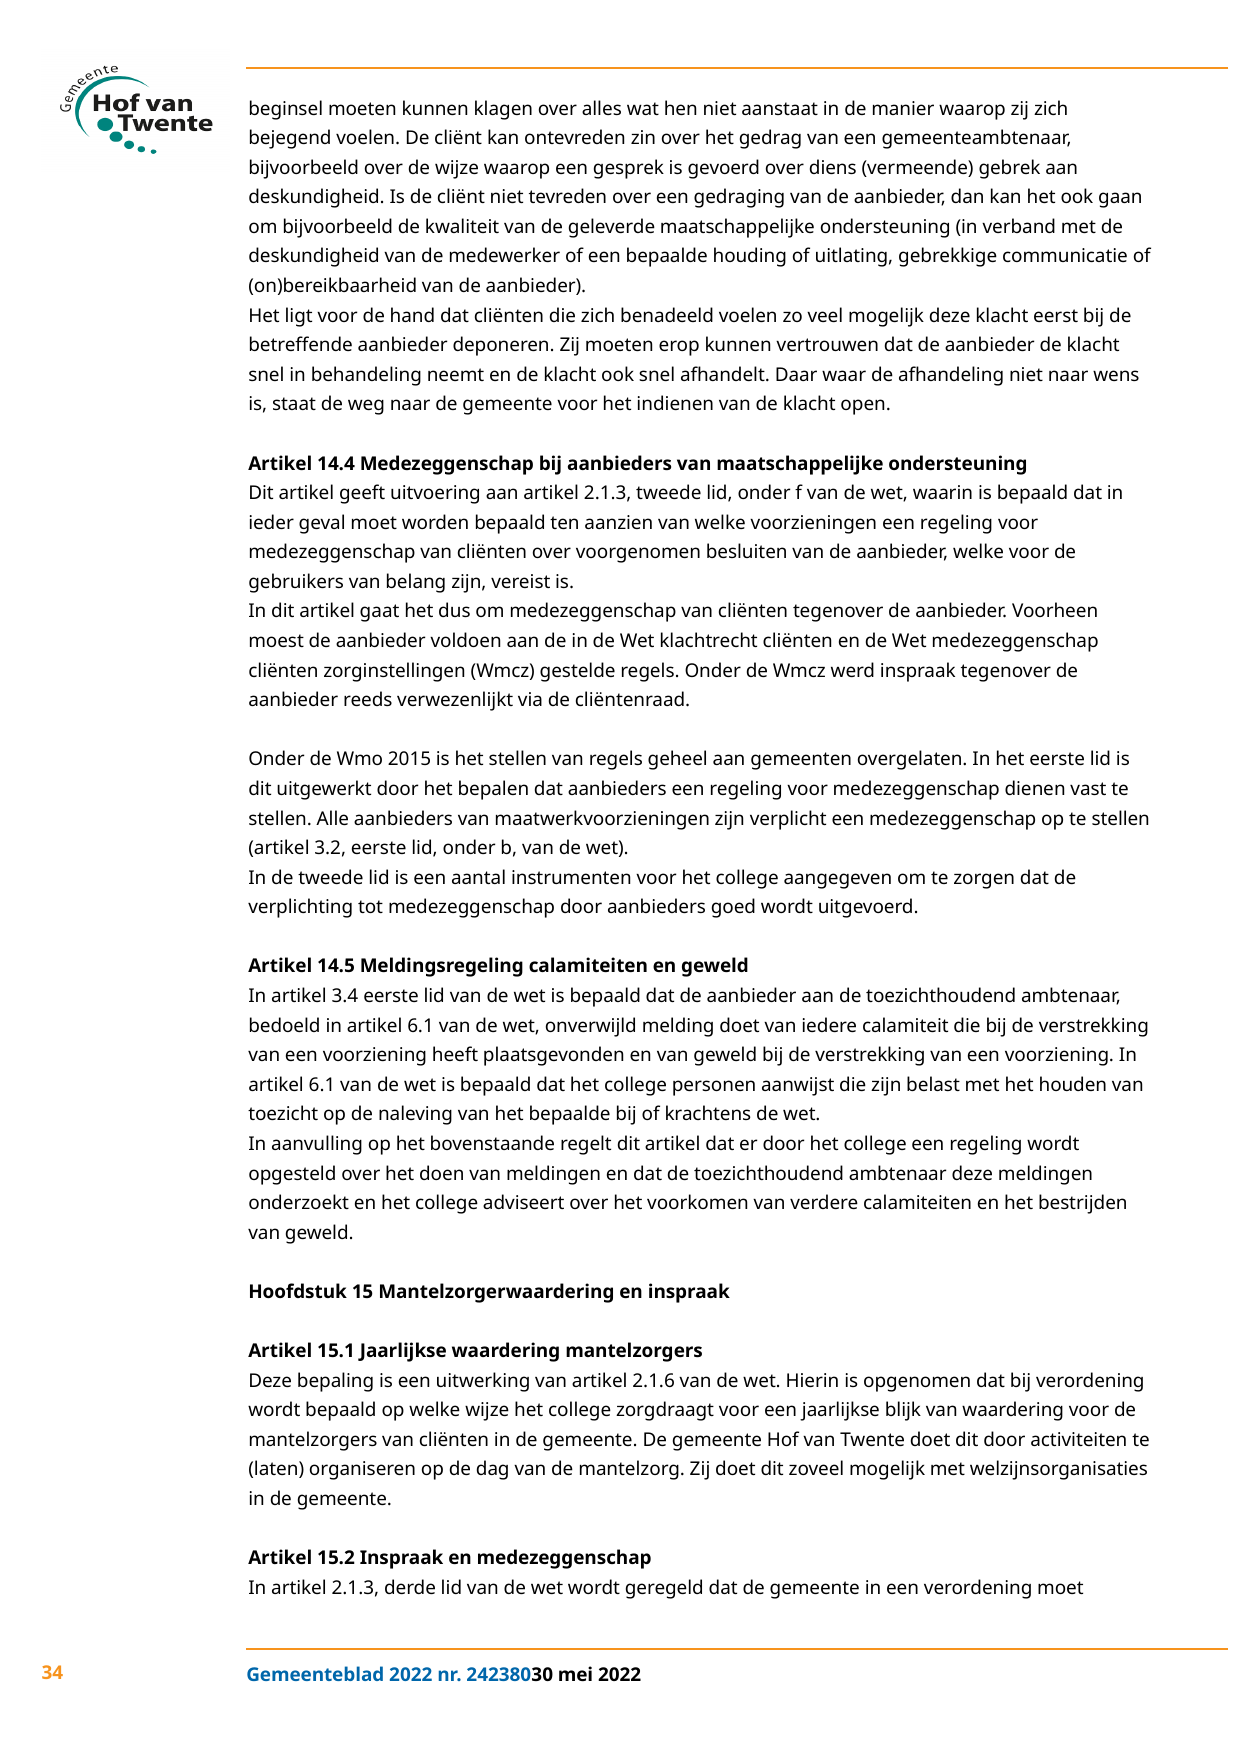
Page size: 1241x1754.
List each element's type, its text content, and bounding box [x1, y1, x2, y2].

text In de tweede lid is een aantal instrumenten voor het college aangegeven om te zorgen dat de verplichting tot medezeggenschap door aanbieders goed wordt uitgevoerd. [248, 864, 1152, 919]
text Artikel 15.2 Inspraak en medezeggenschap [248, 1544, 1152, 1570]
text In artikel 2.1.3, derde lid van de wet wordt geregeld dat de gemeente in een verordening moet [248, 1574, 1152, 1600]
text In artikel 3.4 eerste lid van de wet is bepaald dat de aanbieder aan de toezichthoudend ambtenaar, bedoeld in artikel 6.1 van de wet, onverwijld melding doet van iedere calamiteit die bij de verstrekking van een voorziening heeft plaatsgevonden en van geweld bij de verstrekking van een voorziening. In artikel 6.1 van de wet is bepaald dat het college personen aanwijst die zijn belast met het houden van toezicht op de naleving van het bepaalde bij of krachtens de wet. [248, 982, 1152, 1126]
text beginsel moeten kunnen klagen over alles wat hen niet aanstaat in de manier waarop zij zich bejegend voelen. De cliënt kan ontevreden zin over het gedrag van een gemeenteambtenaar, bijvoorbeeld over de wijze waarop een gesprek is gevoerd over diens (vermeende) gebrek aan deskundigheid. Is de cliënt niet tevreden over een gedraging van de aanbieder, dan kan het ook gaan om bijvoorbeeld de kwaliteit van de geleverde maatschappelijke ondersteuning (in verband met de deskundigheid van de medewerker of een bepaalde houding of uitlating, gebrekkige communicatie of (on)bereikbaarheid van de aanbieder). [248, 95, 1152, 298]
text Artikel 14.4 Medezeggenschap bij aanbieders van maatschappelijke ondersteuning [248, 450, 1152, 476]
text Artikel 15.1 Jaarlijkse waardering mantelzorgers [248, 1337, 1152, 1363]
text Het ligt voor de hand dat cliënten die zich benadeeld voelen zo veel mogelijk deze klacht eerst bij de betreffende aanbieder deponeren. Zij moeten erop kunnen vertrouwen dat de aanbieder de klacht snel in behandeling neemt en de klacht ook snel afhandelt. Daar waar de afhandeling niet naar wens is, staat de weg naar de gemeente voor het indienen van de klacht open. [248, 302, 1152, 416]
text Dit artikel geeft uitvoering aan artikel 2.1.3, tweede lid, onder f van de wet, waarin is bepaald dat in ieder geval moet worden bepaald ten aanzien van welke voorzieningen een regeling voor medezeggenschap van cliënten over voorgenomen besluiten van de aanbieder, welke voor de gebruikers van belang zijn, vereist is. [248, 479, 1152, 594]
text Deze bepaling is een uitwerking van artikel 2.1.6 van de wet. Hierin is opgenomen dat bij verordening wordt bepaald op welke wijze het college zorgdraagt voor een jaarlijkse blijk van waardering voor de mantelzorgers van cliënten in de gemeente. De gemeente Hof van Twente doet dit door activiteiten te (laten) organiseren op de dag van de mantelzorg. Zij doet dit zoveel mogelijk met welzijnsorganisaties in de gemeente. [248, 1367, 1152, 1511]
text In dit artikel gaat het dus om medezeggenschap van cliënten tegenover de aanbieder. Voorheen moest de aanbieder voldoen aan de in de Wet klachtrecht cliënten en de Wet medezeggenschap cliënten zorginstellingen (Wmcz) gestelde regels. Onder de Wmcz werd inspraak tegenover de aanbieder reeds verwezenlijkt via de cliëntenraad. [248, 598, 1152, 712]
text Onder de Wmo 2015 is het stellen van regels geheel aan gemeenten overgelaten. In het eerste lid is dit uitgewerkt door het bepalen dat aanbieders een regeling voor medezeggenschap dienen vast te stellen. Alle aanbieders van maatwerkvoorzieningen zijn verplicht een medezeggenschap op te stellen (artikel 3.2, eerste lid, onder b, van de wet). [248, 746, 1152, 860]
text Artikel 14.5 Meldingsregeling calamiteiten en geweld [248, 953, 1152, 978]
text In aanvulling op het bovenstaande regelt dit artikel dat er door het college een regeling wordt opgesteld over het doen van meldingen en dat de toezichthoudend ambtenaar deze meldingen onderzoekt en het college adviseert over het voorkomen van verdere calamiteiten en het bestrijden van geweld. [248, 1130, 1152, 1245]
text Hoofdstuk 15 Mantelzorgerwaardering en inspraak [248, 1278, 1152, 1304]
picture [41, 47, 231, 172]
